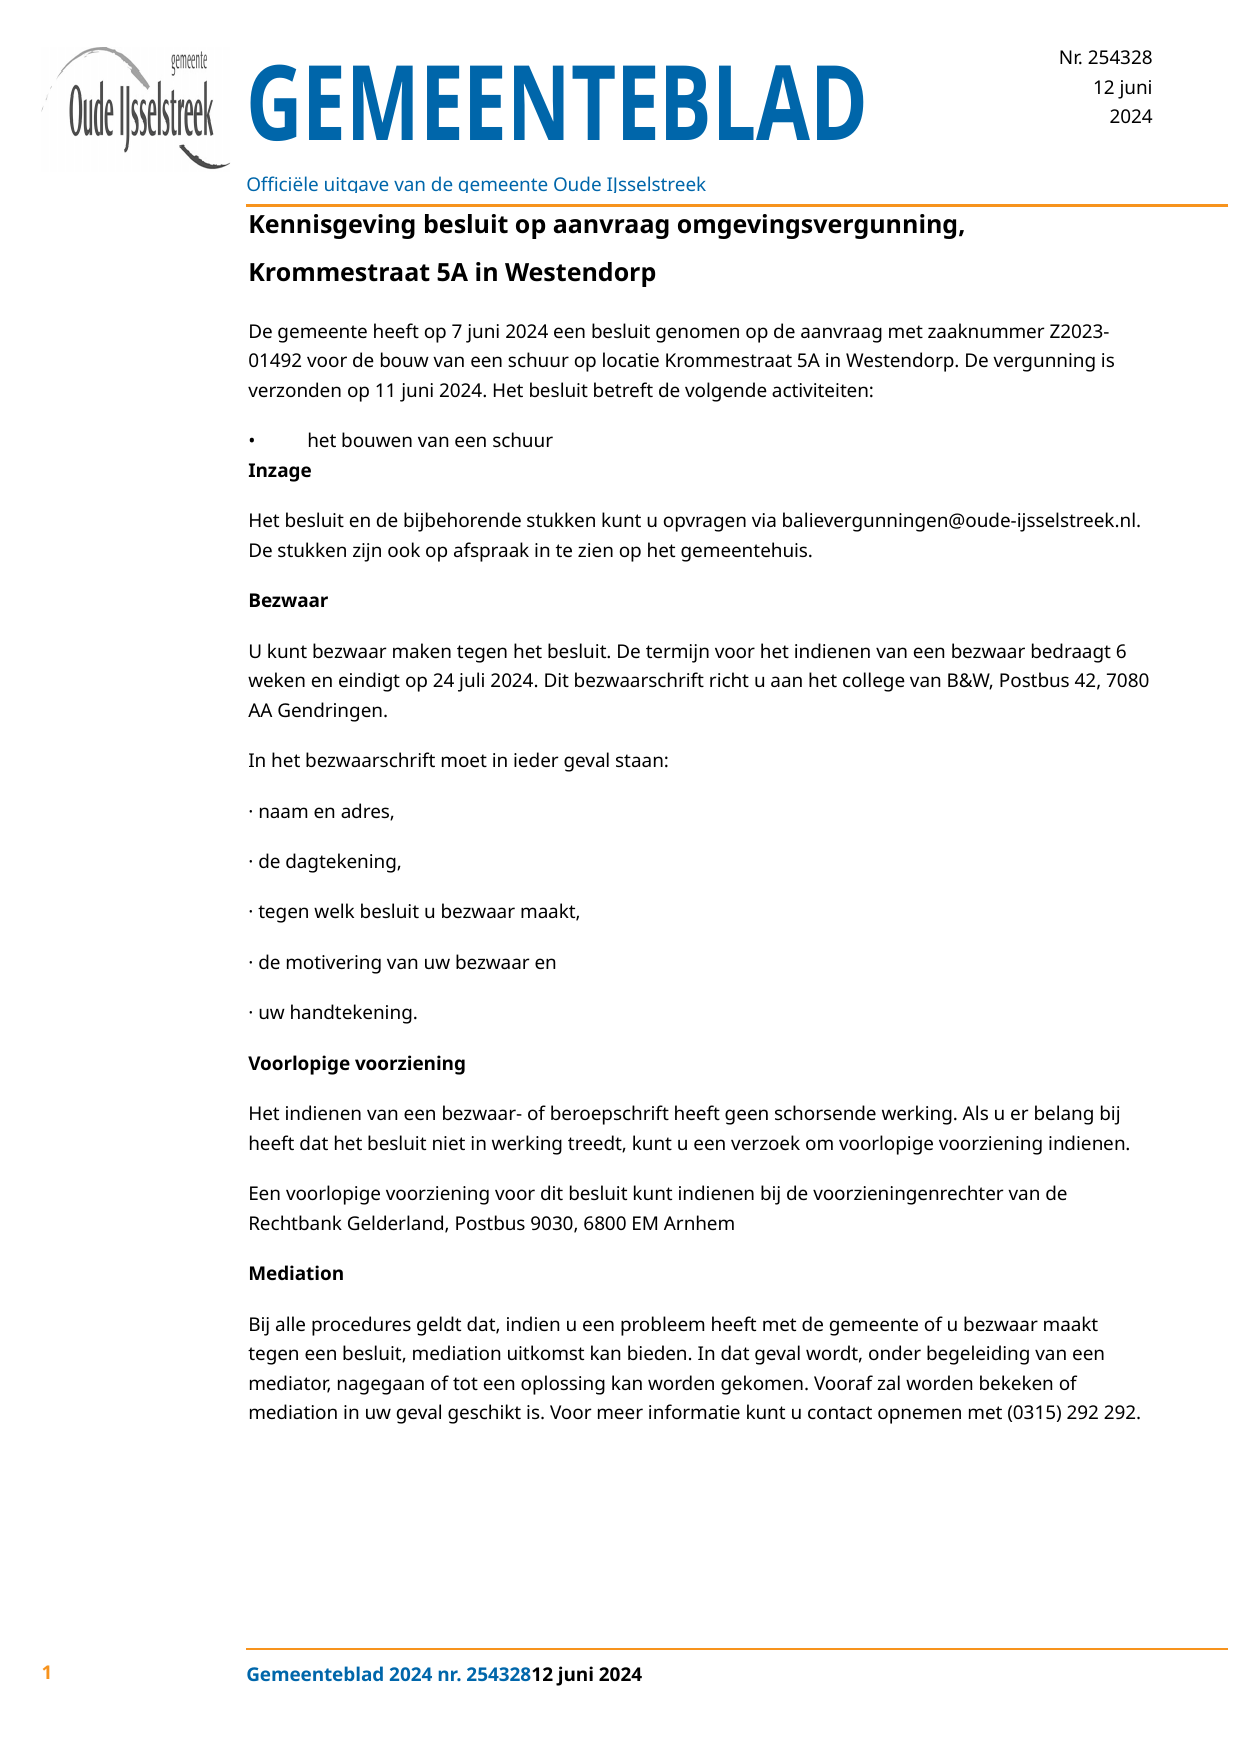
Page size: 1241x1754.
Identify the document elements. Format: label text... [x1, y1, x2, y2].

text Voorlopige voorziening [248, 1050, 1152, 1076]
text Een voorlopige voorziening voor dit besluit kunt indienen bij de voorzieningenrechter van de Rechtbank Gelderland, Postbus 9030, 6800 EM Arnhem [248, 1180, 1152, 1236]
text Bij alle procedures geldt dat, indien u een probleem heeft met de gemeente of u bezwaar maakt tegen een besluit, mediation uitkomst kan bieden. In dat geval wordt, onder begeleiding van een mediator, nagegaan of tot een oplossing kan worden gekomen. Vooraf zal worden bekeken of mediation in uw geval geschikt is. Voor meer informatie kunt u contact opnemen met (0315) 292 292. [248, 1311, 1152, 1425]
text · uw handtekening. [248, 999, 1152, 1025]
text Het besluit en de bijbehorende stukken kunt u opvragen via balievergunningen@oude-ijsselstreek.nl. De stukken zijn ook op afspraak in te zien op het gemeentehuis. [248, 507, 1152, 563]
text Bezwaar [248, 587, 1152, 613]
text · naam en adres, [248, 798, 1152, 824]
text Het indienen van een bezwaar- of beroepschrift heeft geen schorsende werking. Als u er belang bij heeft dat het besluit niet in werking treedt, kunt u een verzoek om voorlopige voorziening indienen. [248, 1100, 1152, 1156]
text Mediation [248, 1260, 1152, 1286]
list het bouwen van een schuur [248, 427, 1152, 453]
text Kennisgeving besluit op aanvraag omgevingsvergunning, Krommestraat 5A in Westendorp [248, 207, 1152, 288]
text · tegen welk besluit u bezwaar maakt, [248, 899, 1152, 924]
text U kunt bezwaar maken tegen het besluit. De termijn voor het indienen van een bezwaar bedraagt 6 weken en eindigt op 24 juli 2024. Dit bezwaarschrift richt u aan het college van B&W, Postbus 42, 7080 AA Gendringen. [248, 638, 1152, 723]
text Inzage [248, 457, 1152, 483]
text · de dagtekening, [248, 848, 1152, 874]
picture [41, 47, 231, 172]
text · de motivering van uw bezwaar en [248, 949, 1152, 975]
text De gemeente heeft op 7 juni 2024 een besluit genomen op de aanvraag met zaaknummer Z2023-01492 voor de bouw van een schuur op locatie Krommestraat 5A in Westendorp. De vergunning is verzonden op 11 juni 2024. Het besluit betreft de volgende activiteiten: [248, 318, 1152, 403]
text In het bezwaarschrift moet in ieder geval staan: [248, 747, 1152, 773]
